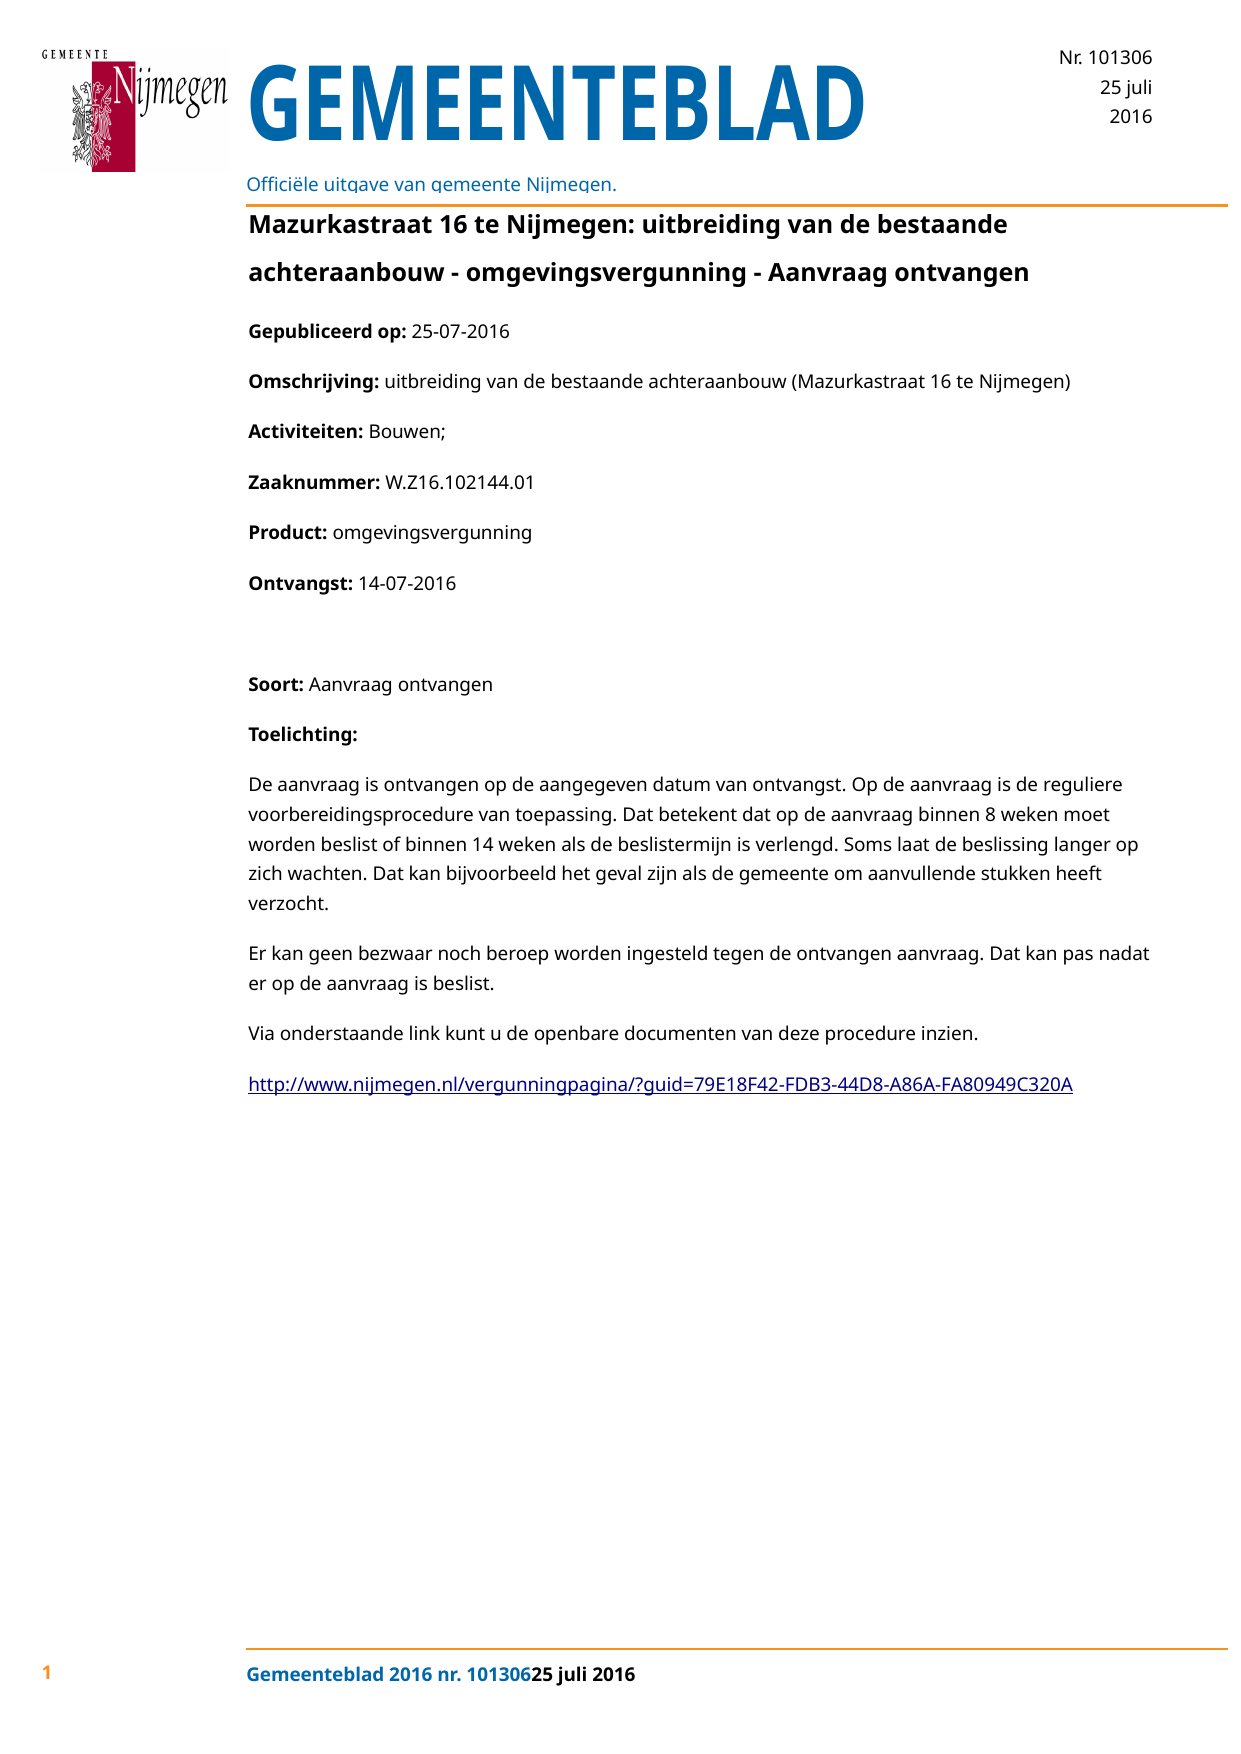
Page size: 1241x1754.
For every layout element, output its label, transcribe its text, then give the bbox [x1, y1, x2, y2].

text Soort: Aanvraag ontvangen [248, 671, 1152, 697]
text Zaaknummer: W.Z16.102144.01 [248, 469, 1152, 495]
text Gepubliceerd op: 25-07-2016 [248, 318, 1152, 344]
text Toelichting: [248, 721, 1152, 747]
text Mazurkastraat 16 te Nijmegen: uitbreiding van de bestaande achteraanbouw - omgevingsvergunning - Aanvraag ontvangen [248, 207, 1152, 288]
text http://www.nijmegen.nl/vergunningpagina/?guid=79E18F42-FDB3-44D8-A86A-FA80949C320A [248, 1071, 1152, 1097]
text Er kan geen bezwaar noch beroep worden ingesteld tegen de ontvangen aanvraag. Dat kan pas nadat er op de aanvraag is beslist. [248, 940, 1152, 996]
picture [41, 47, 231, 172]
text Via onderstaande link kunt u de openbare documenten van deze procedure inzien. [248, 1020, 1152, 1046]
text De aanvraag is ontvangen op de aangegeven datum van ontvangst. Op de aanvraag is de reguliere voorbereidingsprocedure van toepassing. Dat betekent dat op de aanvraag binnen 8 weken moet worden beslist of binnen 14 weken als de beslistermijn is verlengd. Soms laat de beslissing langer op zich wachten. Dat kan bijvoorbeeld het geval zijn als de gemeente om aanvullende stukken heeft verzocht. [248, 772, 1152, 916]
text Omschrijving: uitbreiding van de bestaande achteraanbouw (Mazurkastraat 16 te Nijmegen) [248, 368, 1152, 394]
text Activiteiten: Bouwen; [248, 419, 1152, 444]
text Ontvangst: 14-07-2016 [248, 570, 1152, 596]
text Product: omgevingsvergunning [248, 519, 1152, 545]
